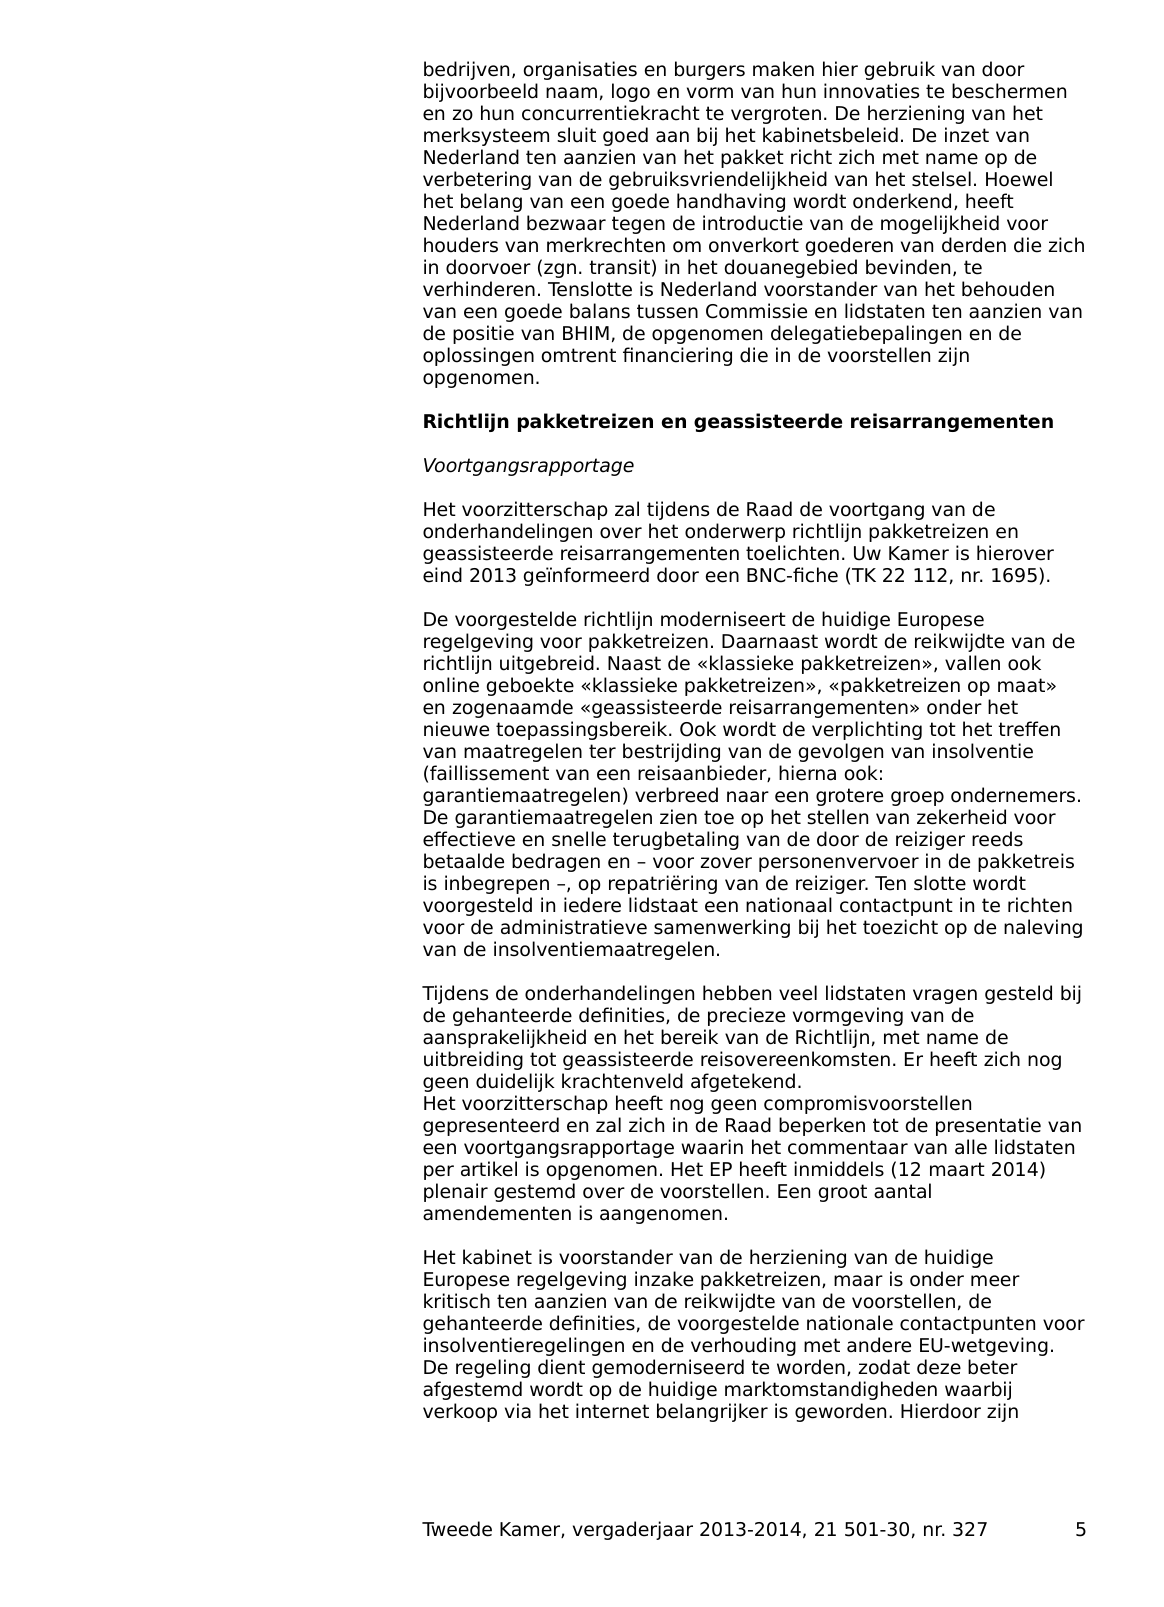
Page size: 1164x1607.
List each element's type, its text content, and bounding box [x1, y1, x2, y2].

text De regeling dient gemoderniseerd te worden, zodat deze beter afgestemd wordt op de huidige marktomstandigheden waarbij verkoop via het internet belangrijker is geworden. Hierdoor zijn [422, 1357, 1087, 1423]
text Het voorzitterschap zal tijdens de Raad de voortgang van de onderhandelingen over het onderwerp richtlijn pakketreizen en geassisteerde reisarrangementen toelichten. Uw Kamer is hierover eind 2013 geïnformeerd door een BNC-fiche (TK 22 112, nr. 1695). [422, 499, 1087, 587]
subtitle Richtlijn pakketreizen en geassisteerde reisarrangementen [422, 411, 1087, 433]
text bedrijven, organisaties en burgers maken hier gebruik van door bijvoorbeeld naam, logo en vorm van hun innovaties te beschermen en zo hun concurrentiekracht te vergroten. De herziening van het merksysteem sluit goed aan bij het kabinetsbeleid. De inzet van Nederland ten aanzien van het pakket richt zich met name op de verbetering van de gebruiksvriendelijkheid van het stelsel. Hoewel het belang van een goede handhaving wordt onderkend, heeft Nederland bezwaar tegen de introductie van de mogelijkheid voor houders van merkrechten om onverkort goederen van derden die zich in doorvoer (zgn. transit) in het douanegebied bevinden, te verhinderen. Tenslotte is Nederland voorstander van het behouden van een goede balans tussen Commissie en lidstaten ten aanzien van de positie van BHIM, de opgenomen delegatiebepalingen en de oplossingen omtrent financiering die in de voorstellen zijn opgenomen. [422, 59, 1087, 389]
text Het kabinet is voorstander van de herziening van de huidige Europese regelgeving inzake pakketreizen, maar is onder meer kritisch ten aanzien van de reikwijdte van de voorstellen, de gehanteerde definities, de voorgestelde nationale contactpunten voor insolventieregelingen en de verhouding met andere EU-wetgeving. [422, 1247, 1087, 1357]
subtitle Voortgangsrapportage [422, 455, 1087, 477]
text Tijdens de onderhandelingen hebben veel lidstaten vragen gesteld bij de gehanteerde definities, de precieze vormgeving van de aansprakelijkheid en het bereik van de Richtlijn, met name de uitbreiding tot geassisteerde reisovereenkomsten. Er heeft zich nog geen duidelijk krachtenveld afgetekend. [422, 983, 1087, 1093]
text Het voorzitterschap heeft nog geen compromisvoorstellen gepresenteerd en zal zich in de Raad beperken tot de presentatie van een voortgangsrapportage waarin het commentaar van alle lidstaten per artikel is opgenomen. Het EP heeft inmiddels (12 maart 2014) plenair gestemd over de voorstellen. Een groot aantal amendementen is aangenomen. [422, 1093, 1087, 1225]
text De voorgestelde richtlijn moderniseert de huidige Europese regelgeving voor pakketreizen. Daarnaast wordt de reikwijdte van de richtlijn uitgebreid. Naast de «klassieke pakketreizen», vallen ook online geboekte «klassieke pakketreizen», «pakketreizen op maat» en zogenaamde «geassisteerde reisarrangementen» onder het nieuwe toepassingsbereik. Ook wordt de verplichting tot het treffen van maatregelen ter bestrijding van de gevolgen van insolventie (faillissement van een reisaanbieder, hierna ook: garantiemaatregelen) verbreed naar een grotere groep ondernemers. De garantiemaatregelen zien toe op het stellen van zekerheid voor effectieve en snelle terugbetaling van de door de reiziger reeds betaalde bedragen en – voor zover personenvervoer in de pakketreis is inbegrepen –, op repatriëring van de reiziger. Ten slotte wordt voorgesteld in iedere lidstaat een nationaal contactpunt in te richten voor de administratieve samenwerking bij het toezicht op de naleving van de insolventiemaatregelen. [422, 609, 1087, 961]
